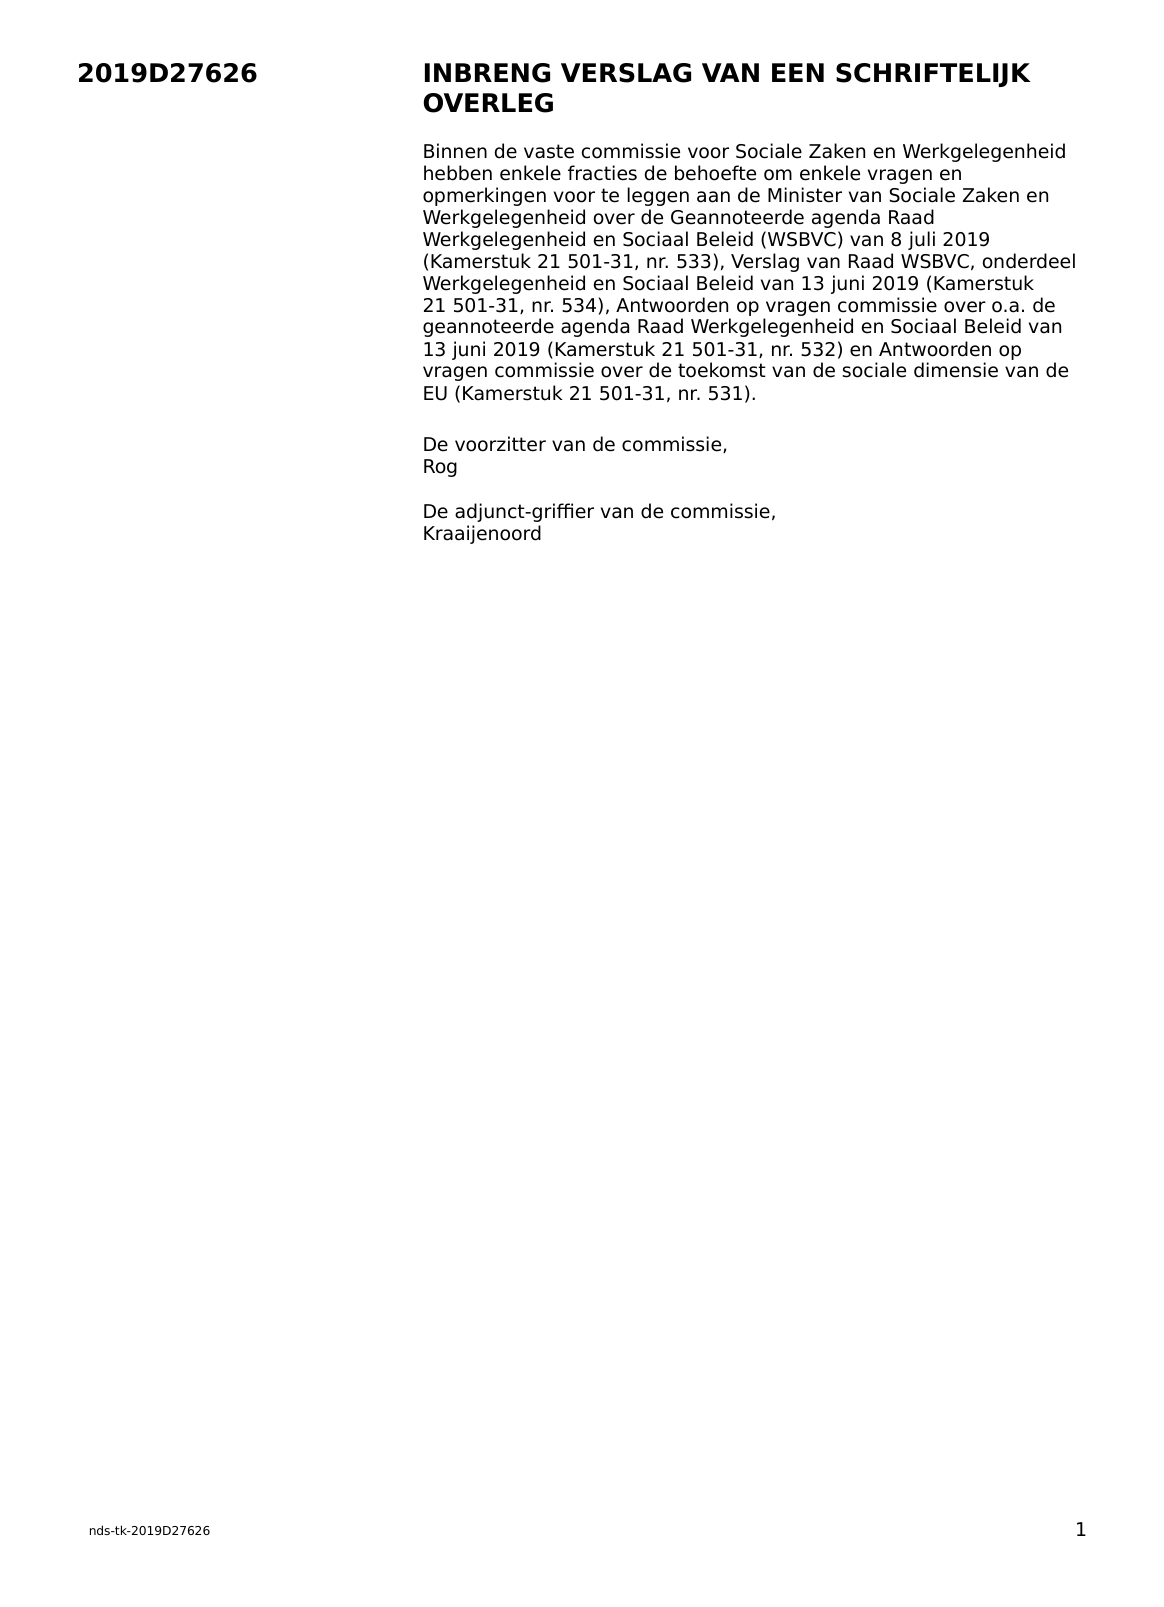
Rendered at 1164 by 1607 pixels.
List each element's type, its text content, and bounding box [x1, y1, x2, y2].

text Binnen de vaste commissie voor Sociale Zaken en Werkgelegenheid hebben enkele fracties de behoefte om enkele vragen en opmerkingen voor te leggen aan de Minister van Sociale Zaken en Werkgelegenheid over de Geannoteerde agenda Raad Werkgelegenheid en Sociaal Beleid (WSBVC) van 8 juli 2019 (Kamerstuk 21 501-31, nr. 533), Verslag van Raad WSBVC, onderdeel Werkgelegenheid en Sociaal Beleid van 13 juni 2019 (Kamerstuk 21 501-31, nr. 534), Antwoorden op vragen commissie over o.a. de geannoteerde agenda Raad Werkgelegenheid en Sociaal Beleid van 13 juni 2019 (Kamerstuk 21 501-31, nr. 532) en Antwoorden op vragen commissie over de toekomst van de sociale dimensie van de EU (Kamerstuk 21 501-31, nr. 531). [422, 141, 1087, 404]
text De adjunct-griffier van de commissie, Kraaijenoord [422, 501, 1087, 544]
text De voorzitter van de commissie, Rog [422, 434, 1087, 478]
text 2019D27626 INBRENG VERSLAG VAN EEN SCHRIFTELIJK OVERLEG [77, 59, 1087, 118]
text nds-tk-2019D27626 [88, 1524, 323, 1538]
